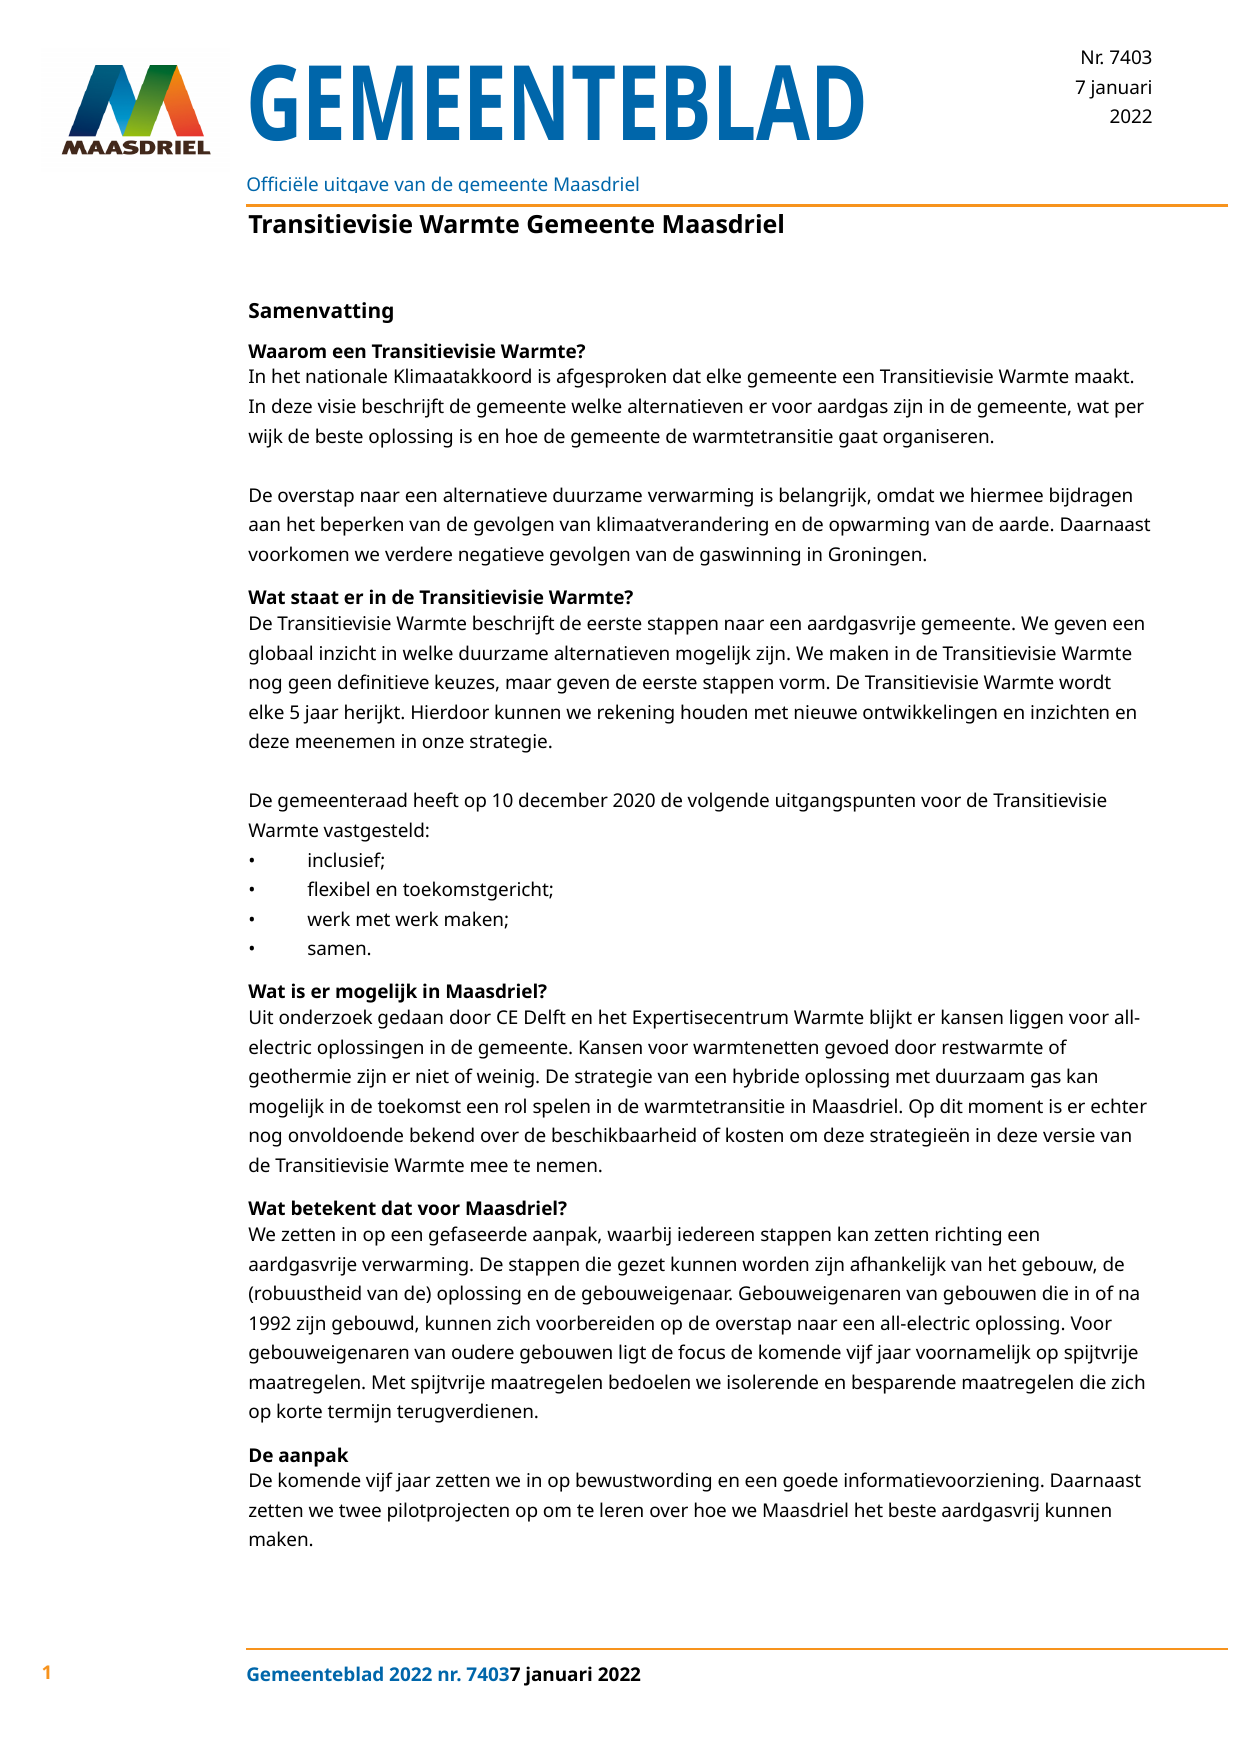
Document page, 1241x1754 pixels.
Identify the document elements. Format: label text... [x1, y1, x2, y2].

text Waarom een Transitievisie Warmte? [248, 338, 1152, 364]
text We zetten in op een gefaseerde aanpak, waarbij iedereen stappen kan zetten richting een aardgasvrije verwarming. De stappen die gezet kunnen worden zijn afhankelijk van het gebouw, de (robuustheid van de) oplossing en de gebouweigenaar. Gebouweigenaren van gebouwen die in of na 1992 zijn gebouwd, kunnen zich voorbereiden op de overstap naar een all-electric oplossing. Voor gebouweigenaren van oudere gebouwen ligt de focus de komende vijf jaar voornamelijk op spijtvrije maatregelen. Met spijtvrije maatregelen bedoelen we isolerende en besparende maatregelen die zich op korte termijn terugverdienen. [248, 1221, 1152, 1424]
text Uit onderzoek gedaan door CE Delft en het Expertisecentrum Warmte blijkt er kansen liggen voor all-electric oplossingen in de gemeente. Kansen voor warmtenetten gevoed door restwarmte of geothermie zijn er niet of weinig. De strategie van een hybride oplossing met duurzaam gas kan mogelijk in de toekomst een rol spelen in de warmtetransitie in Maasdriel. Op dit moment is er echter nog onvoldoende bekend over de beschikbaarheid of kosten om deze strategieën in deze versie van de Transitievisie Warmte mee te nemen. [248, 1004, 1152, 1178]
text Wat betekent dat voor Maasdriel? [248, 1195, 1152, 1221]
text De komende vijf jaar zetten we in op bewustwording en een goede informatievoorziening. Daarnaast zetten we twee pilotprojecten op om te leren over hoe we Maasdriel het beste aardgasvrij kunnen maken. [248, 1467, 1152, 1552]
picture [41, 47, 231, 172]
text Wat is er mogelijk in Maasdriel? [248, 979, 1152, 1004]
text De Transitievisie Warmte beschrijft de eerste stappen naar een aardgasvrije gemeente. We geven een globaal inzicht in welke duurzame alternatieven mogelijk zijn. We maken in de Transitievisie Warmte nog geen definitieve keuzes, maar geven de eerste stappen vorm. De Transitievisie Warmte wordt elke 5 jaar herijkt. Hierdoor kunnen we rekening houden met nieuwe ontwikkelingen en inzichten en deze meenemen in onze strategie. [248, 610, 1152, 754]
list inclusief; [248, 847, 1152, 872]
list samen. [248, 936, 1152, 961]
text Samenvatting [248, 296, 1152, 324]
text Transitievisie Warmte Gemeente Maasdriel [248, 207, 1152, 241]
text In het nationale Klimaatakkoord is afgesproken dat elke gemeente een Transitievisie Warmte maakt. In deze visie beschrijft de gemeente welke alternatieven er voor aardgas zijn in de gemeente, wat per wijk de beste oplossing is en hoe de gemeente de warmtetransitie gaat organiseren. [248, 364, 1152, 449]
text Wat staat er in de Transitievisie Warmte? [248, 584, 1152, 610]
list werk met werk maken; [248, 906, 1152, 932]
list flexibel en toekomstgericht; [248, 876, 1152, 902]
text De gemeenteraad heeft op 10 december 2020 de volgende uitgangspunten voor de Transitievisie Warmte vastgesteld: [248, 788, 1152, 843]
text De overstap naar een alternatieve duurzame verwarming is belangrijk, omdat we hiermee bijdragen aan het beperken van de gevolgen van klimaatverandering en de opwarming van de aarde. Daarnaast voorkomen we verdere negatieve gevolgen van de gaswinning in Groningen. [248, 482, 1152, 567]
text De aanpak [248, 1442, 1152, 1467]
